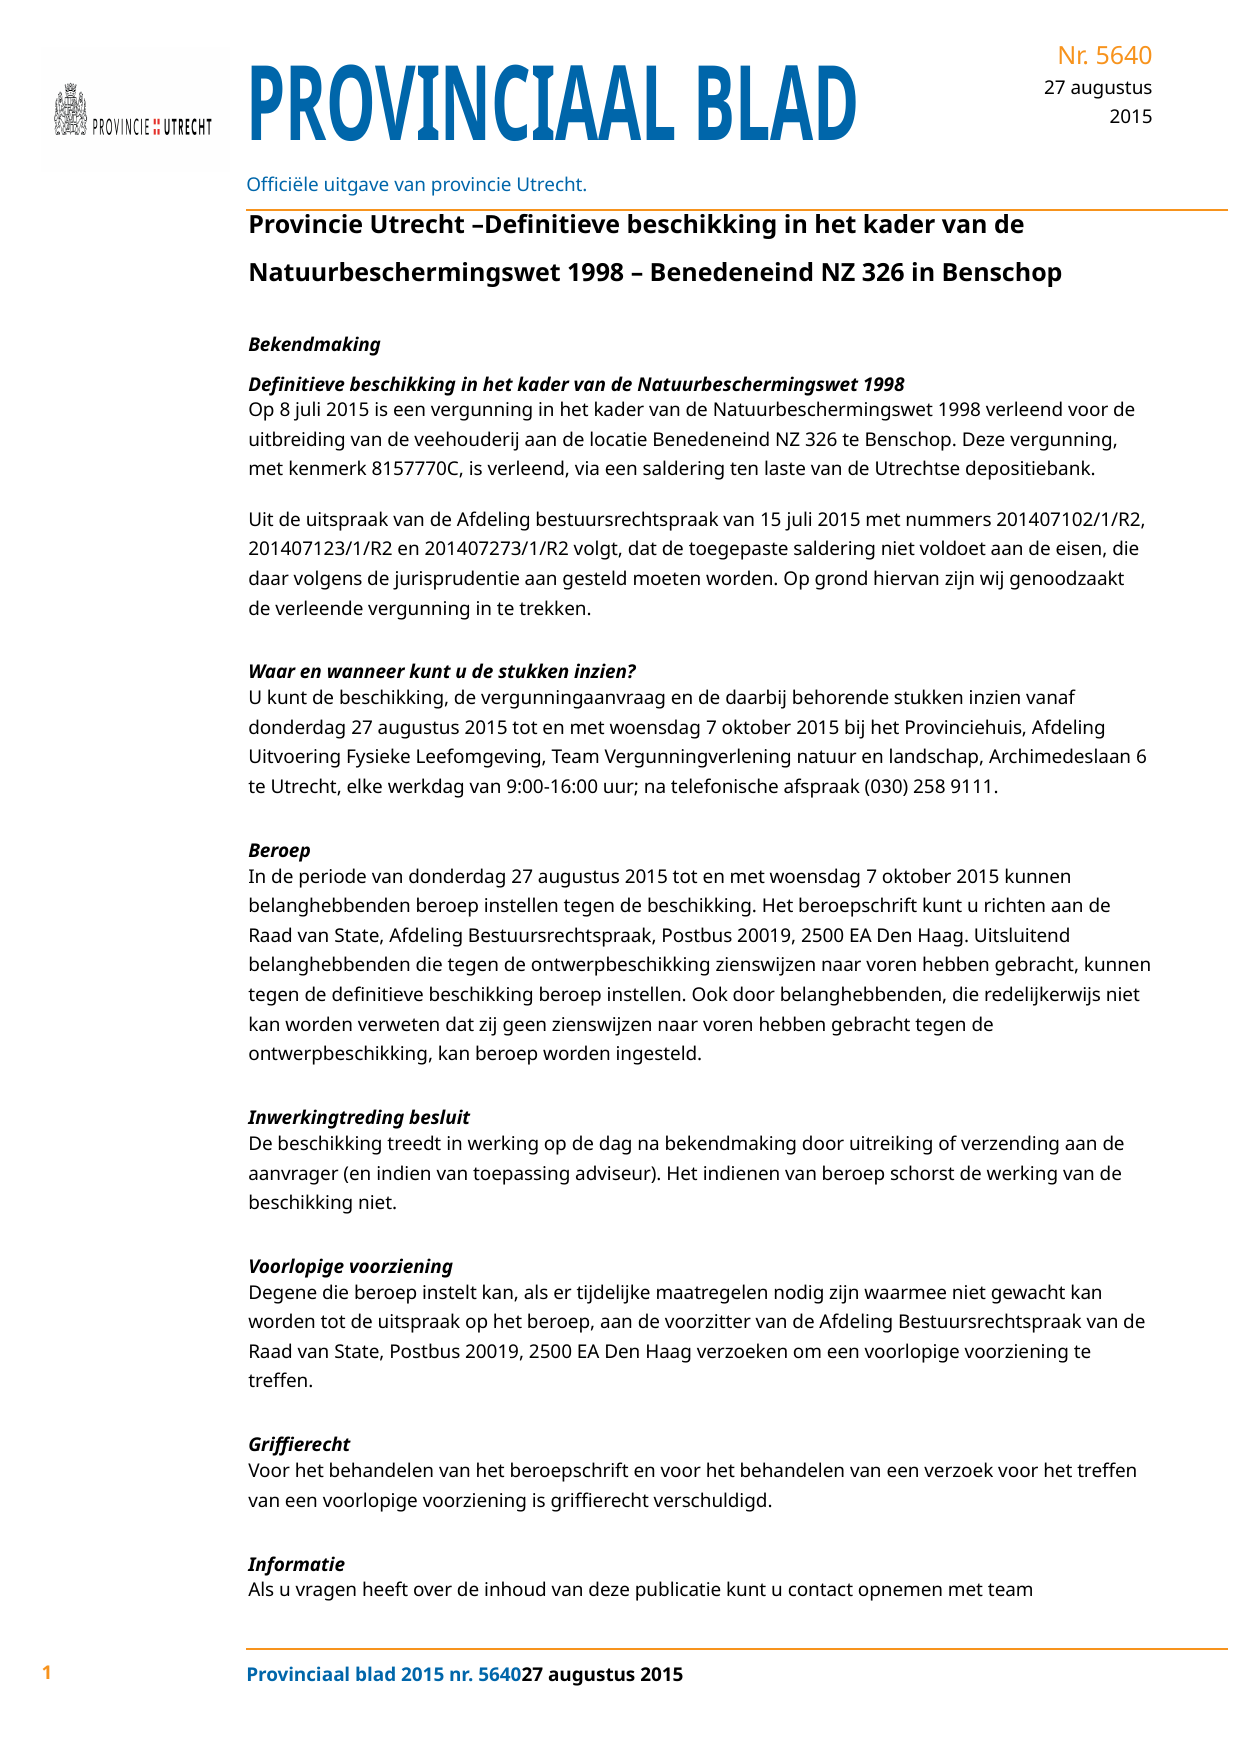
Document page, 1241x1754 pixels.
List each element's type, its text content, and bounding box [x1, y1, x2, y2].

text Als u vragen heeft over de inhoud van deze publicatie kunt u contact opnemen met team [248, 1577, 1152, 1602]
text Degene die beroep instelt kan, als er tijdelijke maatregelen nodig zijn waarmee niet gewacht kan worden tot de uitspraak op het beroep, aan de voorzitter van de Afdeling Bestuursrechtspraak van de Raad van State, Postbus 20019, 2500 EA Den Haag verzoeken om een voorlopige voorziening te treffen. [248, 1279, 1152, 1393]
text Inwerkingtreding besluit [248, 1104, 1152, 1130]
text Voorlopige voorziening [248, 1253, 1152, 1279]
text De beschikking treedt in werking op de dag na bekendmaking door uitreiking of verzending aan de aanvrager (en indien van toepassing adviseur). Het indienen van beroep schorst de werking van de beschikking niet. [248, 1130, 1152, 1215]
text Op 8 juli 2015 is een vergunning in het kader van de Natuurbeschermingswet 1998 verleend voor de uitbreiding van de veehouderij aan de locatie Benedeneind NZ 326 te Benschop. Deze vergunning, met kenmerk 8157770C, is verleend, via een saldering ten laste van de Utrechtse depositiebank. [248, 396, 1152, 481]
text Informatie [248, 1551, 1152, 1577]
text In de periode van donderdag 27 augustus 2015 tot en met woensdag 7 oktober 2015 kunnen belanghebbenden beroep instellen tegen de beschikking. Het beroepschrift kunt u richten aan de Raad van State, Afdeling Bestuursrechtspraak, Postbus 20019, 2500 EA Den Haag. Uitsluitend belanghebbenden die tegen de ontwerpbeschikking zienswijzen naar voren hebben gebracht, kunnen tegen de definitieve beschikking beroep instellen. Ook door belanghebbenden, die redelijkerwijs niet kan worden verweten dat zij geen zienswijzen naar voren hebben gebracht tegen de ontwerpbeschikking, kan beroep worden ingesteld. [248, 863, 1152, 1066]
text Provincie Utrecht –Definitieve beschikking in het kader van de Natuurbeschermingswet 1998 – Benedeneind NZ 326 in Benschop [248, 211, 1152, 288]
text Definitieve beschikking in het kader van de Natuurbeschermingswet 1998 [248, 371, 1152, 396]
text Griffierecht [248, 1432, 1152, 1457]
picture [41, 47, 231, 172]
text U kunt de beschikking, de vergunningaanvraag en de daarbij behorende stukken inzien vanaf donderdag 27 augustus 2015 tot en met woensdag 7 oktober 2015 bij het Provinciehuis, Afdeling Uitvoering Fysieke Leefomgeving, Team Vergunningverlening natuur en landschap, Archimedeslaan 6 te Utrecht, elke werkdag van 9:00-16:00 uur; na telefonische afspraak (030) 258 9111. [248, 684, 1152, 799]
text Bekendmaking [248, 331, 1152, 357]
text Waar en wanneer kunt u de stukken inzien? [248, 659, 1152, 684]
text Uit de uitspraak van de Afdeling bestuursrechtspraak van 15 juli 2015 met nummers 201407102/1/R2, 201407123/1/R2 en 201407273/1/R2 volgt, dat de toegepaste saldering niet voldoet aan de eisen, die daar volgens de jurisprudentie aan gesteld moeten worden. Op grond hiervan zijn wij genoodzaakt de verleende vergunning in te trekken. [248, 506, 1152, 621]
text Voor het behandelen van het beroepschrift en voor het behandelen van een verzoek voor het treffen van een voorlopige voorziening is griffierecht verschuldigd. [248, 1457, 1152, 1513]
text Beroep [248, 837, 1152, 863]
